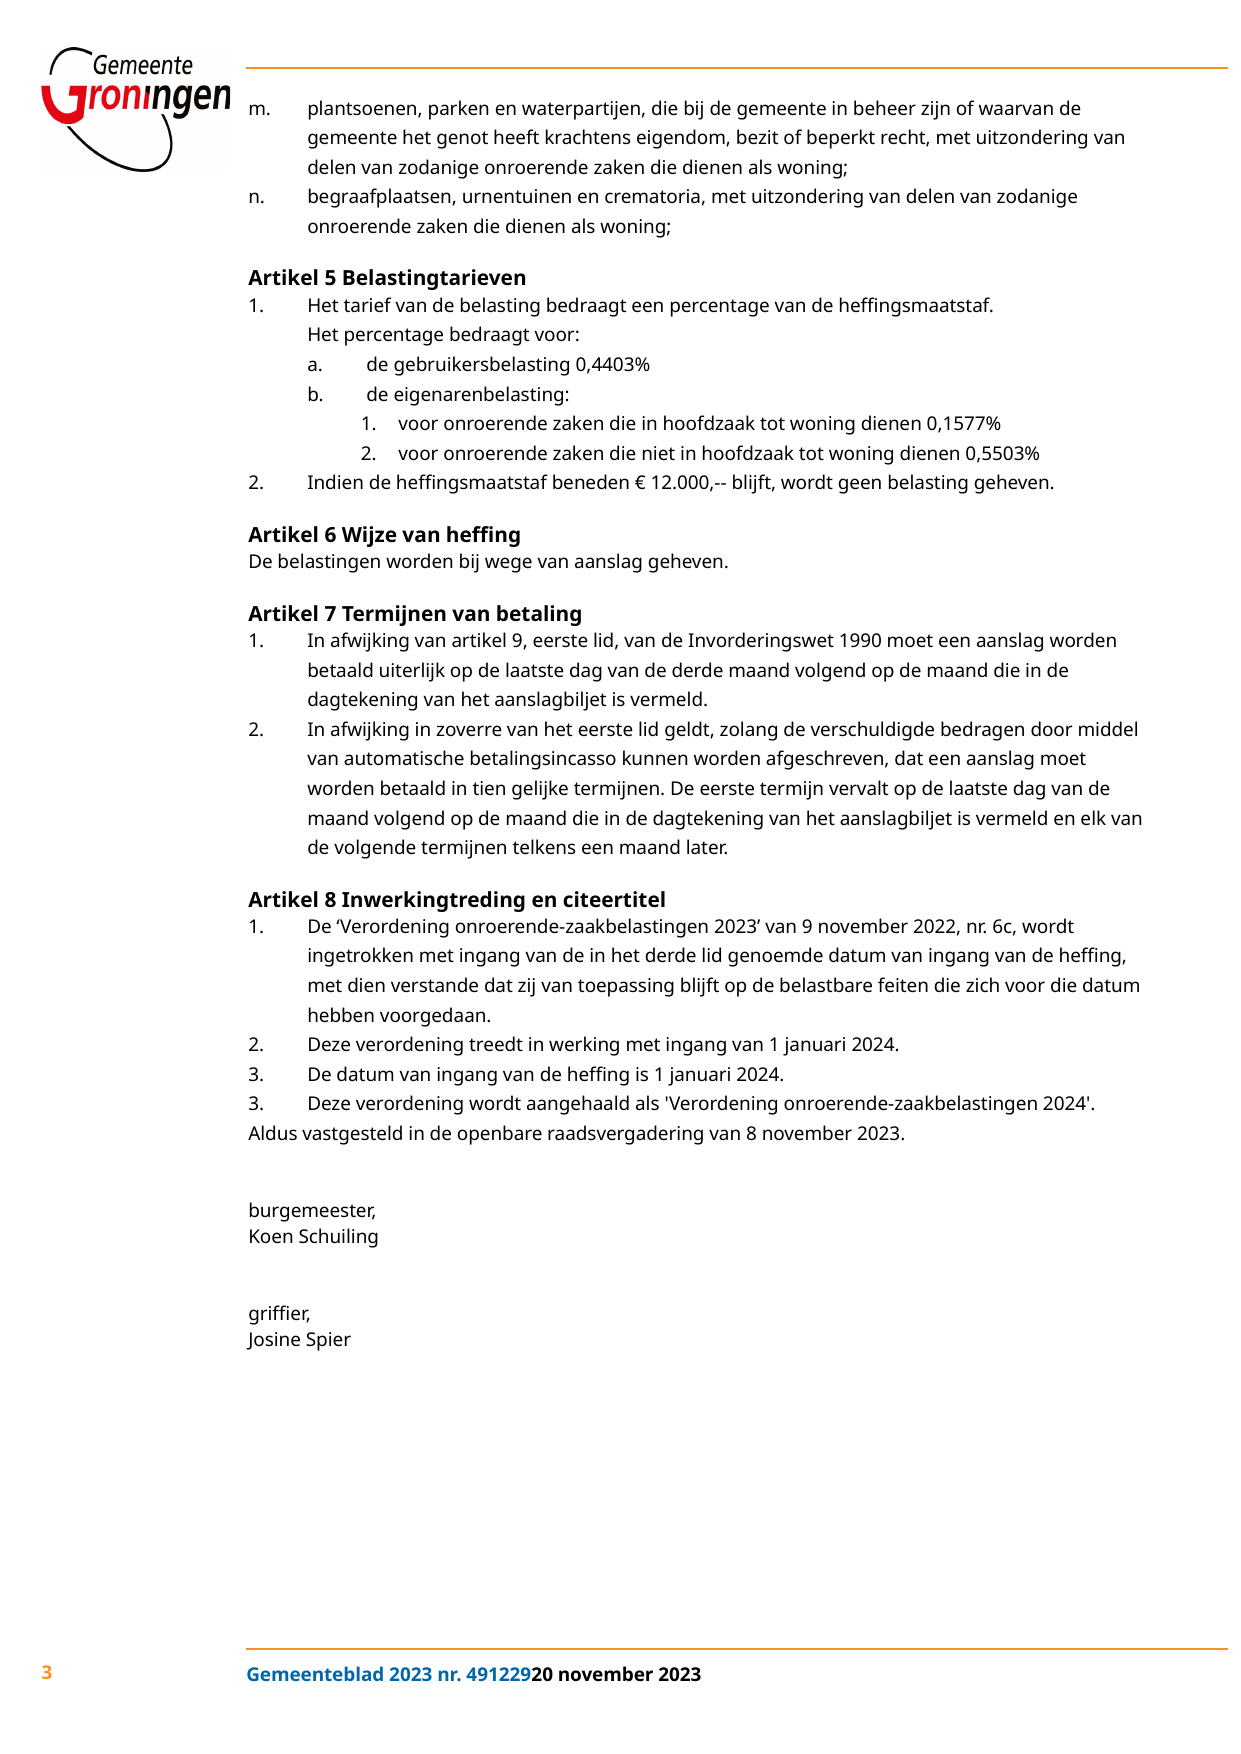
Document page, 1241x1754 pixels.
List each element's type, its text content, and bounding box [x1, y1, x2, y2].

list Het percentage bedraagt voor: [248, 322, 1152, 347]
text Koen Schuiling [248, 1223, 1152, 1249]
text Artikel 8 Inwerkingtreding en citeertitel [248, 885, 1152, 913]
list plantsoenen, parken en waterpartijen, die bij de gemeente in beheer zijn of waarvan de gemeente het genot heeft krachtens eigendom, bezit of beperkt recht, met uitzondering van delen van zodanige onroerende zaken die dienen als woning; [248, 95, 1152, 180]
list In afwijking van artikel 9, eerste lid, van de Invorderingswet 1990 moet een aanslag worden betaald uiterlijk op de laatste dag van de derde maand volgend op de maand die in de dagtekening van het aanslagbiljet is vermeld. [248, 627, 1152, 712]
text Artikel 7 Termijnen van betaling [248, 599, 1152, 627]
list De datum van ingang van de heffing is 1 januari 2024. [248, 1061, 1152, 1087]
text griffier, [248, 1300, 1152, 1326]
list de eigenarenbelasting: [307, 381, 1152, 406]
text burgemeester, [248, 1197, 1152, 1223]
picture [41, 47, 231, 172]
list begraafplaatsen, urnentuinen en crematoria, met uitzondering van delen van zodanige onroerende zaken die dienen als woning; [248, 183, 1152, 239]
list voor onroerende zaken die in hoofdzaak tot woning dienen 0,1577% [361, 410, 1152, 436]
text Artikel 5 Belastingtarieven [248, 263, 1152, 292]
text Aldus vastgesteld in de openbare raadsvergadering van 8 november 2023. [248, 1120, 1152, 1146]
list De ‘Verordening onroerende-zaakbelastingen 2023’ van 9 november 2022, nr. 6c, wordt ingetrokken met ingang van de in het derde lid genoemde datum van ingang van de heffing, met dien verstande dat zij van toepassing blijft op de belastbare feiten die zich voor die datum hebben voorgedaan. [248, 913, 1152, 1028]
list Het tarief van de belasting bedraagt een percentage van de heffingsmaatstaf. [248, 292, 1152, 318]
list Indien de heffingsmaatstaf beneden € 12.000,-- blijft, wordt geen belasting geheven. [248, 469, 1152, 495]
list In afwijking in zoverre van het eerste lid geldt, zolang de verschuldigde bedragen door middel van automatische betalingsincasso kunnen worden afgeschreven, dat een aanslag moet worden betaald in tien gelijke termijnen. De eerste termijn vervalt op de laatste dag van de maand volgend op de maand die in de dagtekening van het aanslagbiljet is vermeld en elk van de volgende termijnen telkens een maand later. [248, 716, 1152, 860]
text De belastingen worden bij wege van aanslag geheven. [248, 548, 1152, 574]
list Deze verordening treedt in werking met ingang van 1 januari 2024. [248, 1031, 1152, 1057]
list Deze verordening wordt aangehaald als 'Verordening onroerende-zaakbelastingen 2024'. [248, 1091, 1152, 1116]
text Josine Spier [248, 1326, 1152, 1352]
text Artikel 6 Wijze van heffing [248, 520, 1152, 548]
list voor onroerende zaken die niet in hoofdzaak tot woning dienen 0,5503% [361, 440, 1152, 466]
list de gebruikersbelasting 0,4403% [307, 351, 1152, 377]
